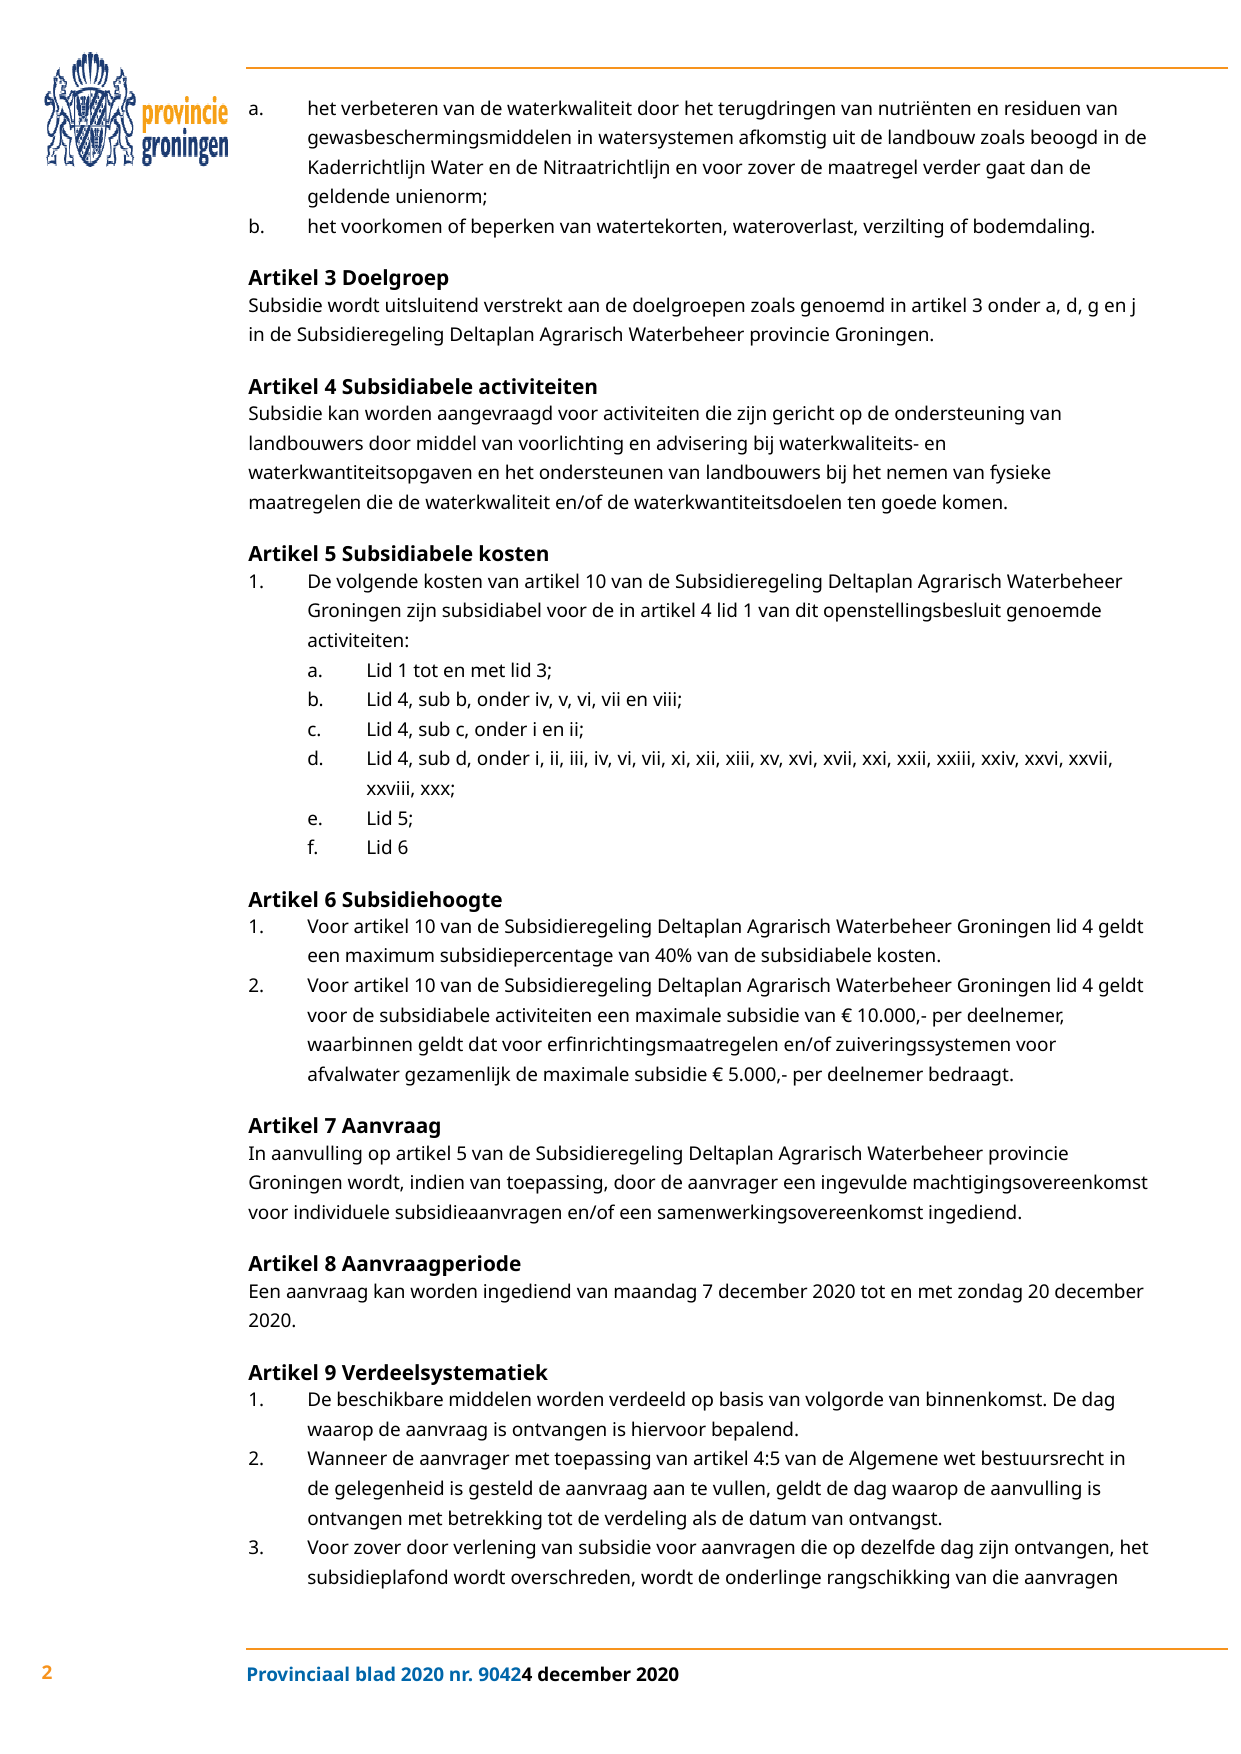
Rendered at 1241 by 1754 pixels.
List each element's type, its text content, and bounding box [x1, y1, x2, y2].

list Voor artikel 10 van de Subsidieregeling Deltaplan Agrarisch Waterbeheer Groningen lid 4 geldt een maximum subsidiepercentage van 40% van de subsidiabele kosten. [248, 913, 1152, 968]
list Lid 1 tot en met lid 3; [307, 657, 1152, 682]
text Subsidie wordt uitsluitend verstrekt aan de doelgroepen zoals genoemd in artikel 3 onder a, d, g en j in de Subsidieregeling Deltaplan Agrarisch Waterbeheer provincie Groningen. [248, 292, 1152, 347]
text Artikel 5 Subsidiabele kosten [248, 539, 1152, 568]
list Lid 4, sub d, onder i, ii, iii, iv, vi, vii, xi, xii, xiii, xv, xvi, xvii, xxi, xxii, xxiii, xxiv, xxvi, xxvii, xxviii, xxx; [307, 746, 1152, 801]
list het verbeteren van de waterkwaliteit door het terugdringen van nutriënten en residuen van gewasbeschermingsmiddelen in watersystemen afkomstig uit de landbouw zoals beoogd in de Kaderrichtlijn Water en de Nitraatrichtlijn en voor zover de maatregel verder gaat dan de geldende unienorm; [248, 95, 1152, 209]
text In aanvulling op artikel 5 van de Subsidieregeling Deltaplan Agrarisch Waterbeheer provincie Groningen wordt, indien van toepassing, door de aanvrager een ingevulde machtigingsovereenkomst voor individuele subsidieaanvragen en/of een samenwerkingsovereenkomst ingediend. [248, 1140, 1152, 1225]
text Artikel 6 Subsidiehoogte [248, 885, 1152, 913]
list Voor artikel 10 van de Subsidieregeling Deltaplan Agrarisch Waterbeheer Groningen lid 4 geldt voor de subsidiabele activiteiten een maximale subsidie van € 10.000,- per deelnemer, waarbinnen geldt dat voor erfinrichtingsmaatregelen en/of zuiveringssystemen voor afvalwater gezamenlijk de maximale subsidie € 5.000,- per deelnemer bedraagt. [248, 972, 1152, 1087]
text Een aanvraag kan worden ingediend van maandag 7 december 2020 tot en met zondag 20 december 2020. [248, 1278, 1152, 1333]
list Lid 4, sub b, onder iv, v, vi, vii en viii; [307, 686, 1152, 712]
list Wanneer de aanvrager met toepassing van artikel 4:5 van de Algemene wet bestuursrecht in de gelegenheid is gesteld de aanvraag aan te vullen, geldt de dag waarop de aanvulling is ontvangen met betrekking tot de verdeling als de datum van ontvangst. [248, 1446, 1152, 1530]
list Lid 6 [307, 834, 1152, 860]
list De volgende kosten van artikel 10 van de Subsidieregeling Deltaplan Agrarisch Waterbeheer Groningen zijn subsidiabel voor de in artikel 4 lid 1 van dit openstellingsbesluit genoemde activiteiten: [248, 568, 1152, 653]
list Lid 5; [307, 805, 1152, 830]
text Artikel 8 Aanvraagperiode [248, 1249, 1152, 1278]
text Subsidie kan worden aangevraagd voor activiteiten die zijn gericht op de ondersteuning van landbouwers door middel van voorlichting en advisering bij waterkwaliteits- en waterkwantiteitsopgaven en het ondersteunen van landbouwers bij het nemen van fysieke maatregelen die de waterkwaliteit en/of de waterkwantiteitsdoelen ten goede komen. [248, 400, 1152, 515]
text Artikel 7 Aanvraag [248, 1111, 1152, 1140]
text Artikel 4 Subsidiabele activiteiten [248, 372, 1152, 400]
list het voorkomen of beperken van watertekorten, wateroverlast, verzilting of bodemdaling. [248, 213, 1152, 239]
picture [41, 47, 231, 172]
list De beschikbare middelen worden verdeeld op basis van volgorde van binnenkomst. De dag waarop de aanvraag is ontvangen is hiervoor bepalend. [248, 1386, 1152, 1442]
list Lid 4, sub c, onder i en ii; [307, 716, 1152, 742]
list Voor zover door verlening van subsidie voor aanvragen die op dezelfde dag zijn ontvangen, het subsidieplafond wordt overschreden, wordt de onderlinge rangschikking van die aanvragen [248, 1534, 1152, 1589]
text Artikel 3 Doelgroep [248, 263, 1152, 292]
text Artikel 9 Verdeelsystematiek [248, 1358, 1152, 1386]
